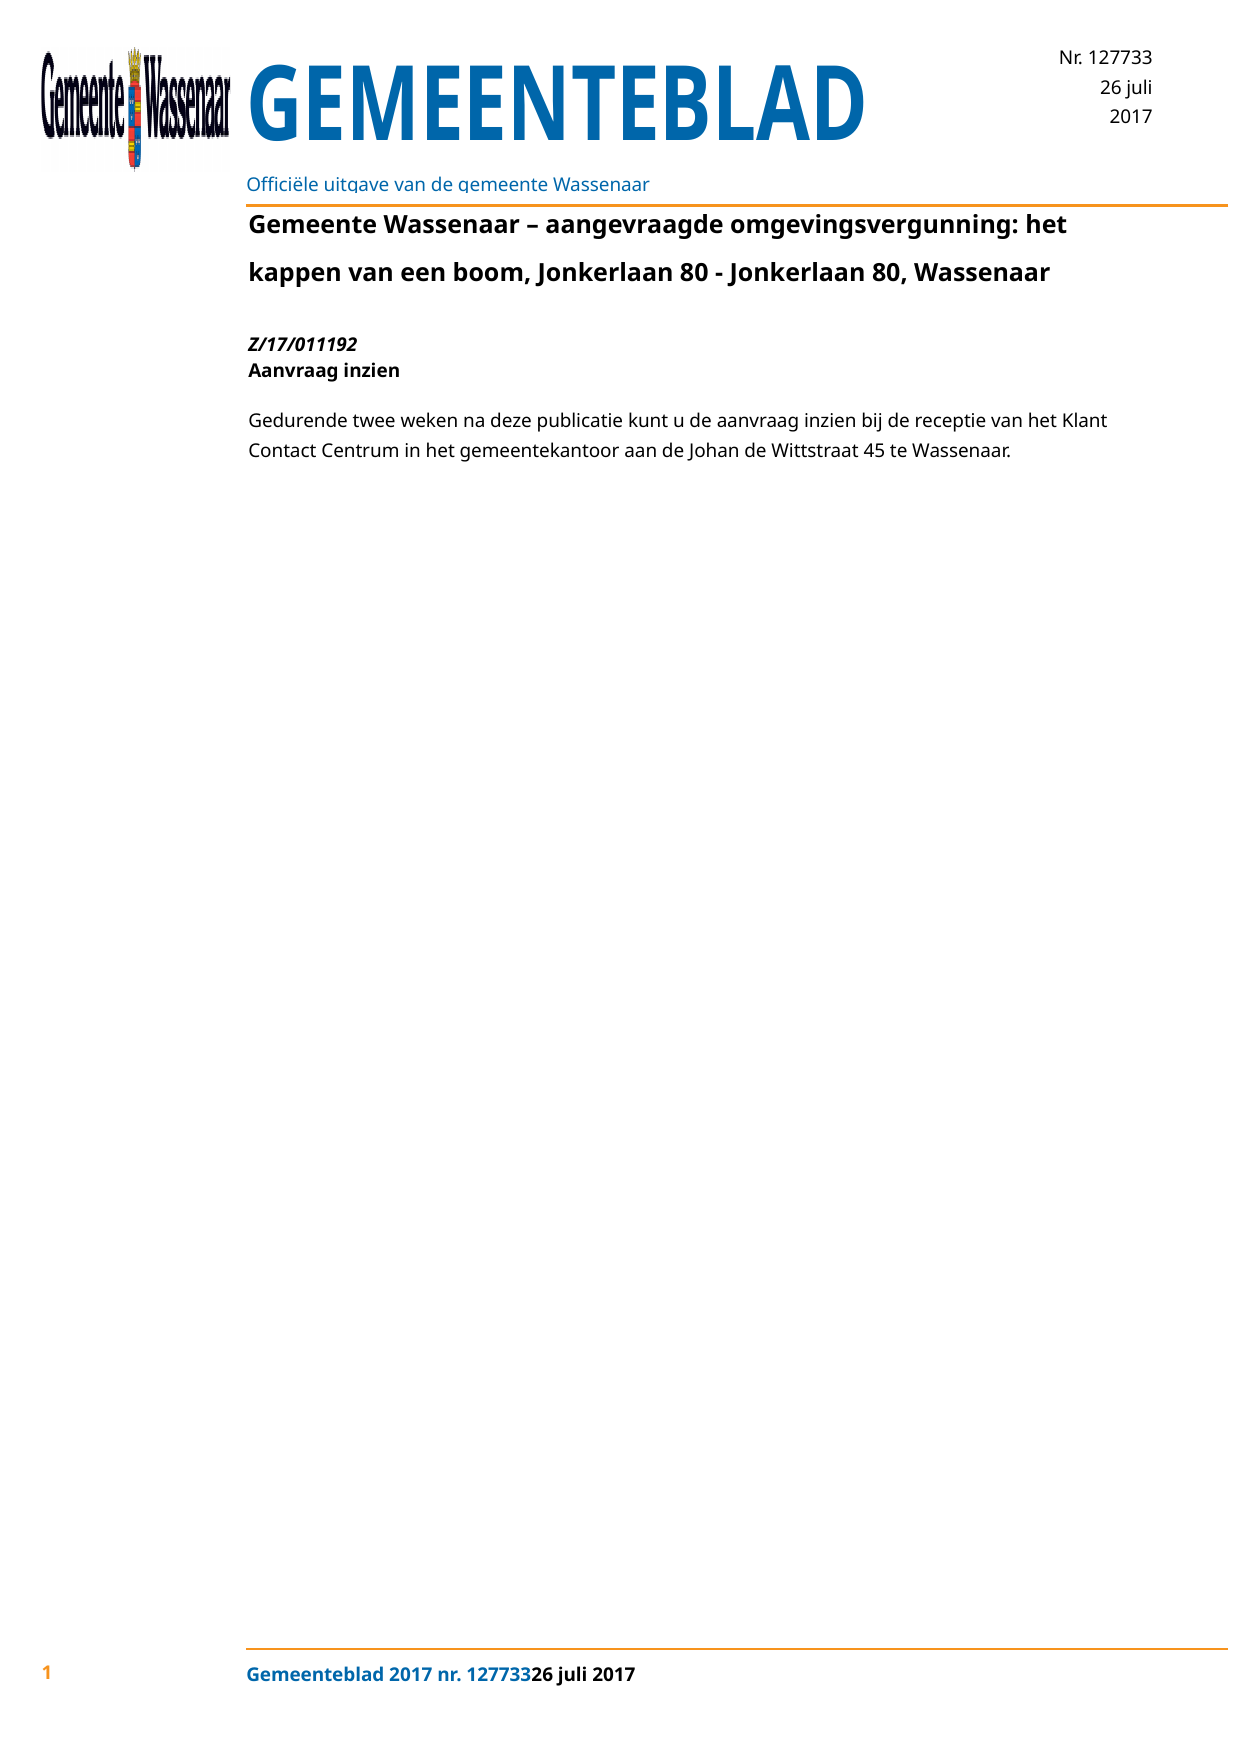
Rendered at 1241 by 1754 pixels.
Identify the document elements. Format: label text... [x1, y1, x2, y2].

picture [41, 47, 231, 172]
text Z/17/011192 [248, 331, 1152, 357]
text Gemeente Wassenaar – aangevraagde omgevingsvergunning: het kappen van een boom, Jonkerlaan 80 - Jonkerlaan 80, Wassenaar [248, 207, 1152, 288]
text Aanvraag inzien [248, 357, 1152, 383]
text Gedurende twee weken na deze publicatie kunt u de aanvraag inzien bij de receptie van het Klant Contact Centrum in het gemeentekantoor aan de Johan de Wittstraat 45 te Wassenaar. [248, 408, 1152, 463]
